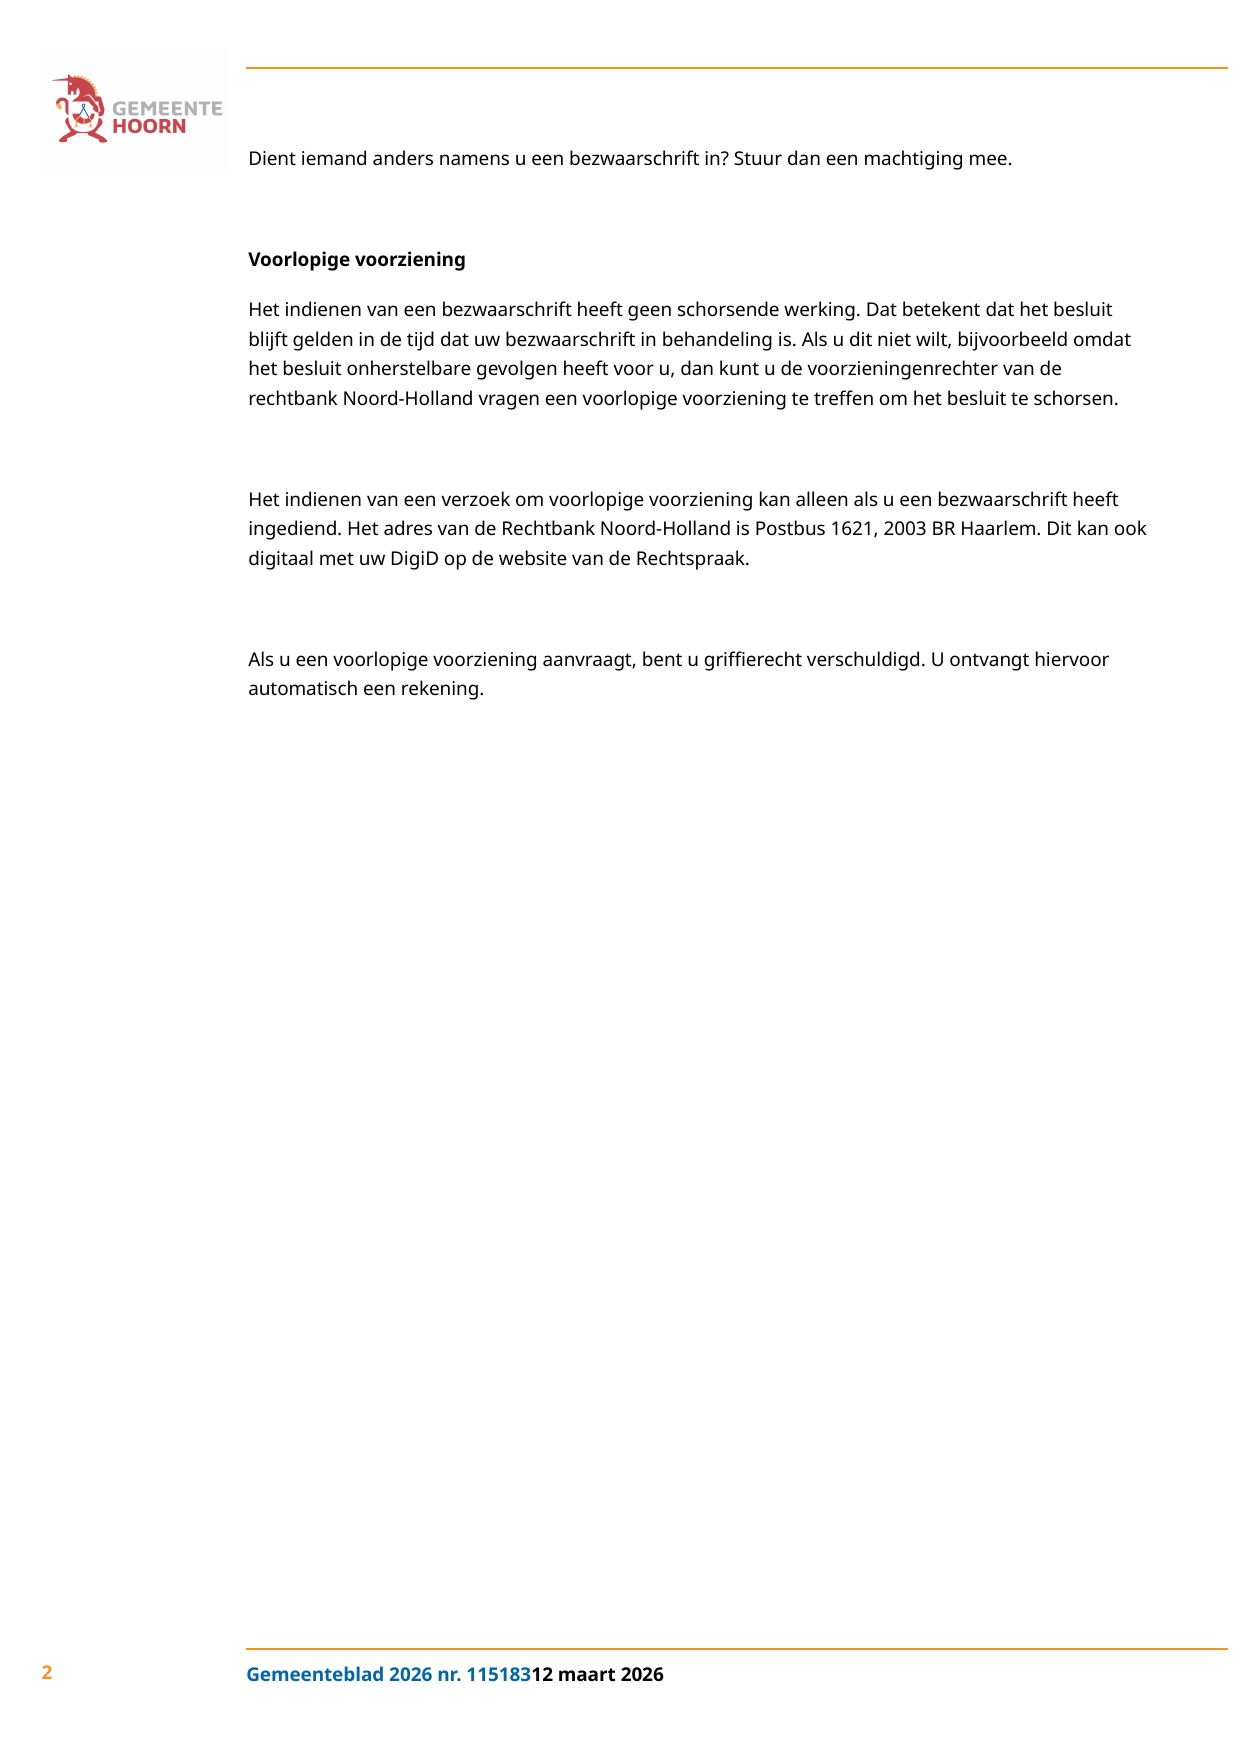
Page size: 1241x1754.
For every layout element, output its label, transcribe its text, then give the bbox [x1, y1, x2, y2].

text Dient iemand anders namens u een bezwaarschrift in? Stuur dan een machtiging mee. [248, 145, 1152, 171]
picture [41, 47, 231, 172]
text Voorlopige voorziening [248, 246, 1152, 272]
text Het indienen van een bezwaarschrift heeft geen schorsende werking. Dat betekent dat het besluit blijft gelden in de tijd dat uw bezwaarschrift in behandeling is. Als u dit niet wilt, bijvoorbeeld omdat het besluit onherstelbare gevolgen heeft voor u, dan kunt u de voorzieningenrechter van de rechtbank Noord-Holland vragen een voorlopige voorziening te treffen om het besluit te schorsen. [248, 296, 1152, 411]
text Het indienen van een verzoek om voorlopige voorziening kan alleen als u een bezwaarschrift heeft ingediend. Het adres van de Rechtbank Noord-Holland is Postbus 1621, 2003 BR Haarlem. Dit kan ook digitaal met uw DigiD op de website van de Rechtspraak. [248, 486, 1152, 571]
text Als u een voorlopige voorziening aanvraagt, bent u griffierecht verschuldigd. U ontvangt hiervoor automatisch een rekening. [248, 646, 1152, 701]
